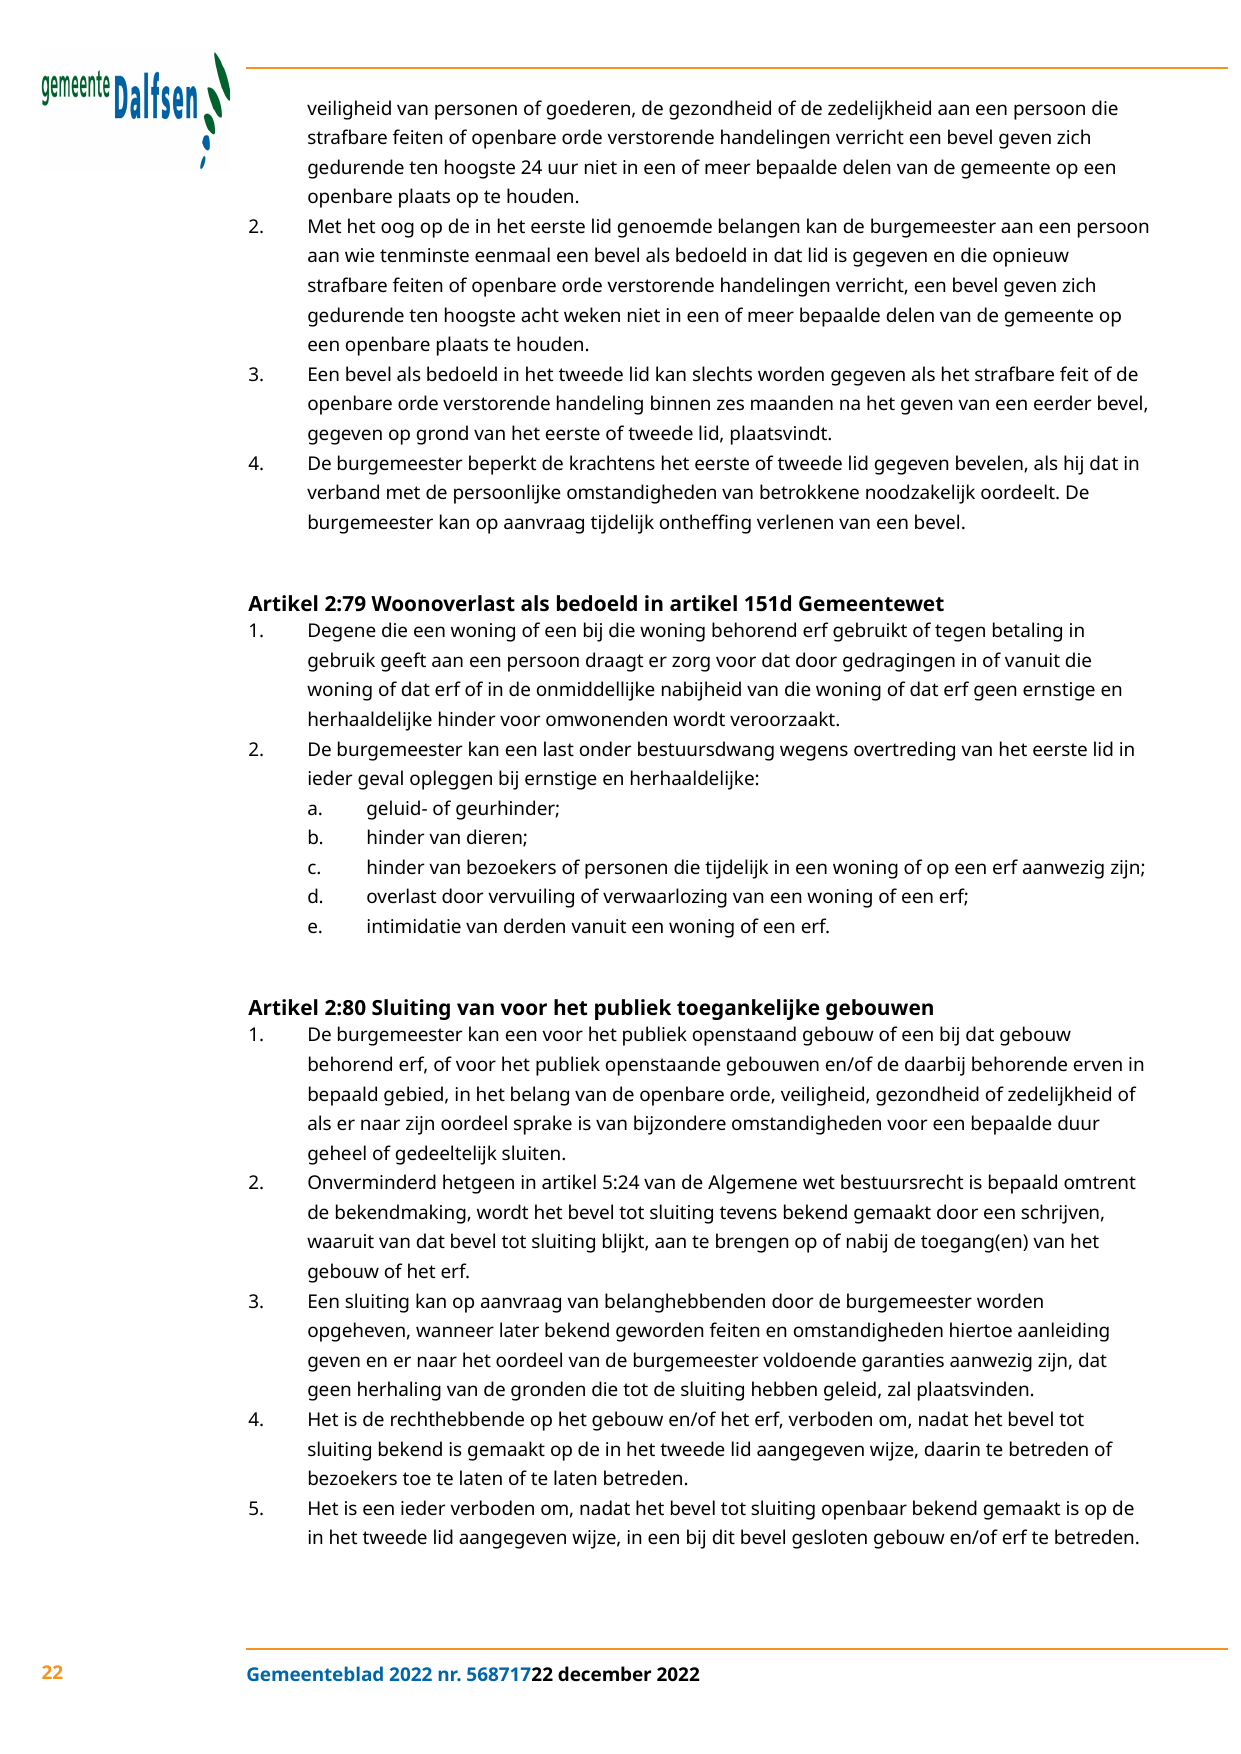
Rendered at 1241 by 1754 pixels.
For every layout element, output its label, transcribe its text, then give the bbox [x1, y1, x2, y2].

list Het is een ieder verboden om, nadat het bevel tot sluiting openbaar bekend gemaakt is op de in het tweede lid aangegeven wijze, in een bij dit bevel gesloten gebouw en/of erf te betreden. [248, 1495, 1152, 1550]
list De burgemeester kan een last onder bestuursdwang wegens overtreding van het eerste lid in ieder geval opleggen bij ernstige en herhaaldelijke: [248, 736, 1152, 791]
list Het is de rechthebbende op het gebouw en/of het erf, verboden om, nadat het bevel tot sluiting bekend is gemaakt op de in het tweede lid aangegeven wijze, daarin te betreden of bezoekers toe te laten of te laten betreden. [248, 1406, 1152, 1491]
text Artikel 2:79 Woonoverlast als bedoeld in artikel 151d Gemeentewet [248, 589, 1152, 617]
list geluid- of geurhinder; [307, 795, 1152, 821]
list veiligheid van personen of goederen, de gezondheid of de zedelijkheid aan een persoon die strafbare feiten of openbare orde verstorende handelingen verricht een bevel geven zich gedurende ten hoogste 24 uur niet in een of meer bepaalde delen van de gemeente op een openbare plaats op te houden. [248, 95, 1152, 209]
list hinder van dieren; [307, 824, 1152, 850]
list Degene die een woning of een bij die woning behorend erf gebruikt of tegen betaling in gebruik geeft aan een persoon draagt er zorg voor dat door gedragingen in of vanuit die woning of dat erf of in de onmiddellijke nabijheid van die woning of dat erf geen ernstige en herhaaldelijke hinder voor omwonenden wordt veroorzaakt. [248, 617, 1152, 732]
list intimidatie van derden vanuit een woning of een erf. [307, 913, 1152, 939]
list De burgemeester kan een voor het publiek openstaand gebouw of een bij dat gebouw behorend erf, of voor het publiek openstaande gebouwen en/of de daarbij behorende erven in bepaald gebied, in het belang van de openbare orde, veiligheid, gezondheid of zedelijkheid of als er naar zijn oordeel sprake is van bijzondere omstandigheden voor een bepaalde duur geheel of gedeeltelijk sluiten. [248, 1022, 1152, 1166]
text Artikel 2:80 Sluiting van voor het publiek toegankelijke gebouwen [248, 993, 1152, 1022]
list Een sluiting kan op aanvraag van belanghebbenden door de burgemeester worden opgeheven, wanneer later bekend geworden feiten en omstandigheden hiertoe aanleiding geven en er naar het oordeel van de burgemeester voldoende garanties aanwezig zijn, dat geen herhaling van de gronden die tot de sluiting hebben geleid, zal plaatsvinden. [248, 1288, 1152, 1402]
list De burgemeester beperkt de krachtens het eerste of tweede lid gegeven bevelen, als hij dat in verband met de persoonlijke omstandigheden van betrokkene noodzakelijk oordeelt. De burgemeester kan op aanvraag tijdelijk ontheffing verlenen van een bevel. [248, 450, 1152, 535]
list Onverminderd hetgeen in artikel 5:24 van de Algemene wet bestuursrecht is bepaald omtrent de bekendmaking, wordt het bevel tot sluiting tevens bekend gemaakt door een schrijven, waaruit van dat bevel tot sluiting blijkt, aan te brengen op of nabij de toegang(en) van het gebouw of het erf. [248, 1169, 1152, 1284]
list Een bevel als bedoeld in het tweede lid kan slechts worden gegeven als het strafbare feit of de openbare orde verstorende handeling binnen zes maanden na het geven van een eerder bevel, gegeven op grond van het eerste of tweede lid, plaatsvindt. [248, 361, 1152, 446]
picture [41, 47, 231, 172]
list hinder van bezoekers of personen die tijdelijk in een woning of op een erf aanwezig zijn; [307, 854, 1152, 880]
list Met het oog op de in het eerste lid genoemde belangen kan de burgemeester aan een persoon aan wie tenminste eenmaal een bevel als bedoeld in dat lid is gegeven en die opnieuw strafbare feiten of openbare orde verstorende handelingen verricht, een bevel geven zich gedurende ten hoogste acht weken niet in een of meer bepaalde delen van de gemeente op een openbare plaats te houden. [248, 213, 1152, 357]
list overlast door vervuiling of verwaarlozing van een woning of een erf; [307, 884, 1152, 909]
